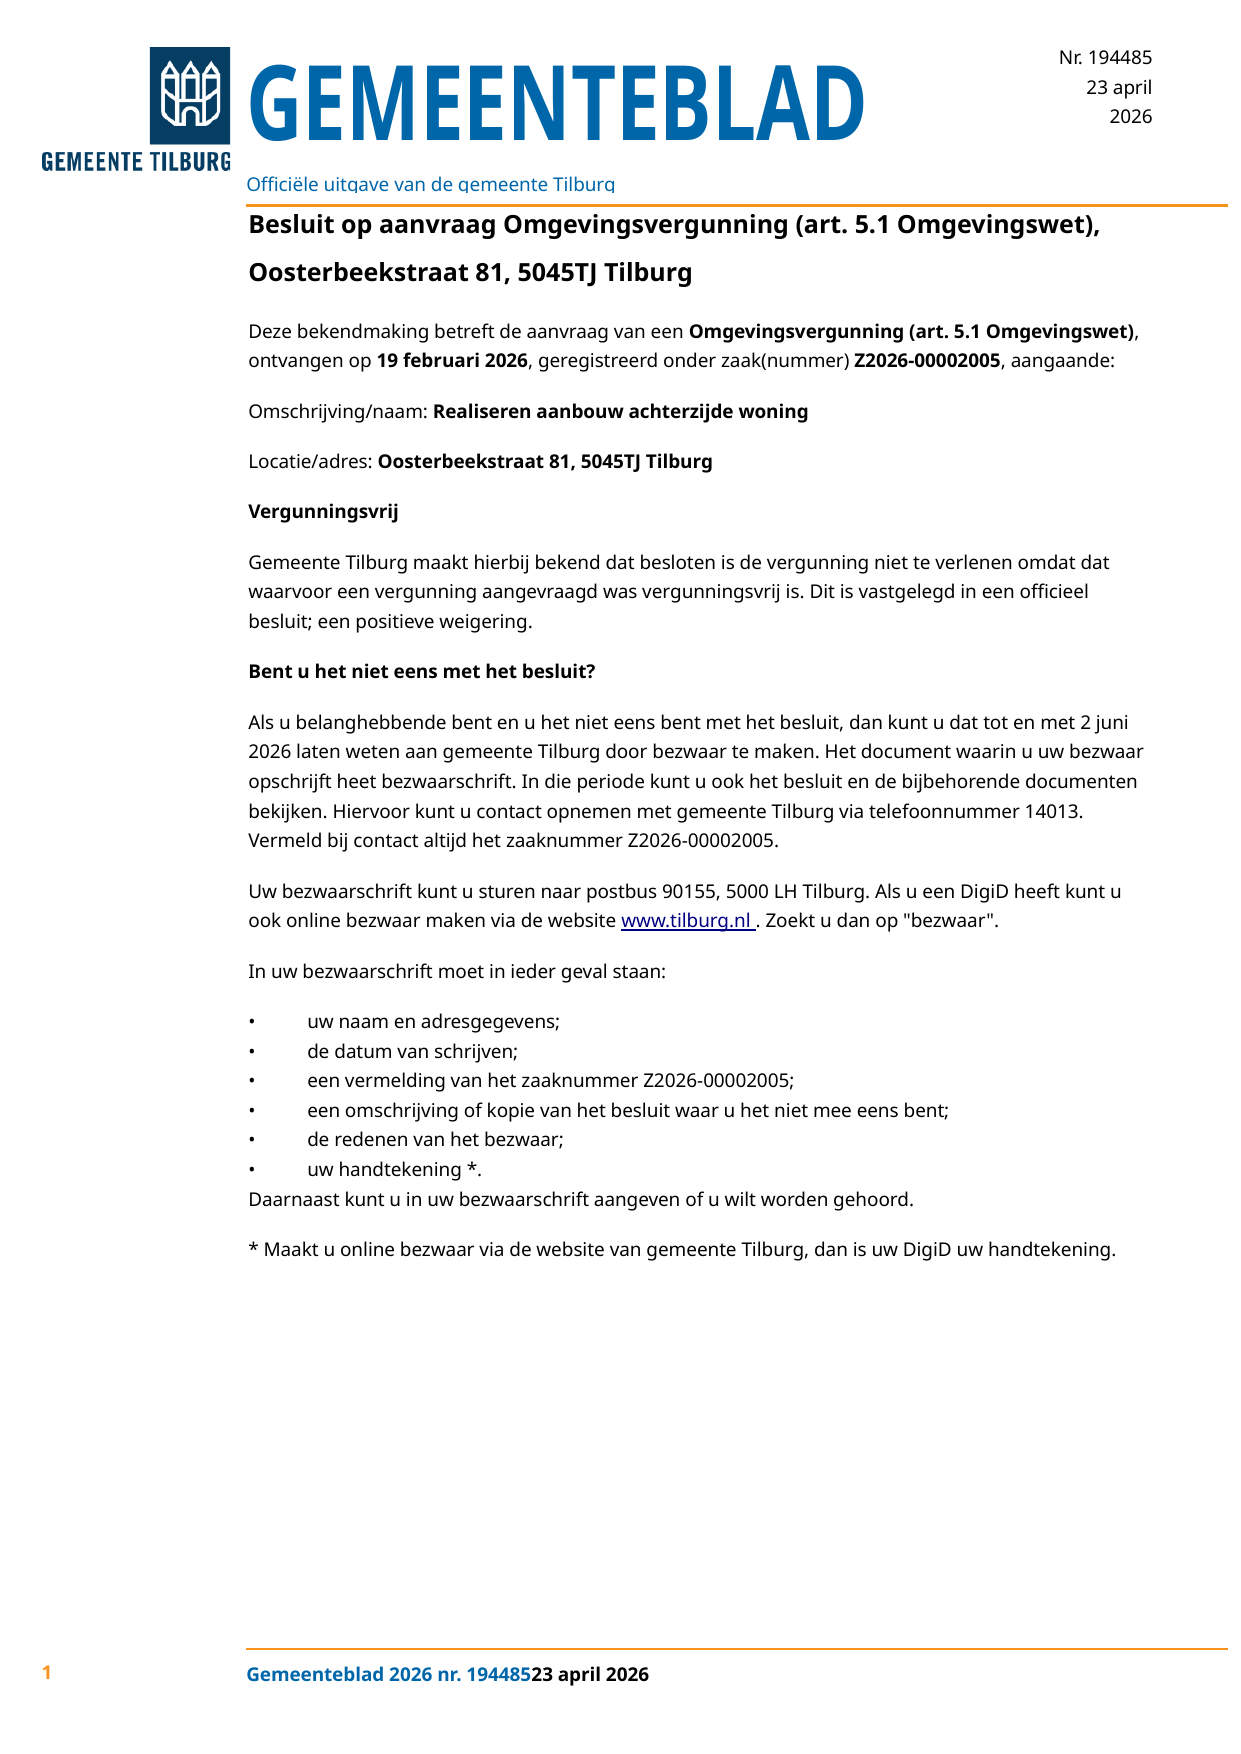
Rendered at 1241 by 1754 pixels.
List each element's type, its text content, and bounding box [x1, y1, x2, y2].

text Deze bekendmaking betreft de aanvraag van een Omgevingsvergunning (art. 5.1 Omgevingswet), ontvangen op 19 februari 2026, geregistreerd onder zaak(nummer) Z2026-00002005, aangaande: [248, 318, 1152, 373]
list uw naam en adresgegevens; [248, 1008, 1152, 1034]
list een omschrijving of kopie van het besluit waar u het niet mee eens bent; [248, 1097, 1152, 1123]
text * Maakt u online bezwaar via de website van gemeente Tilburg, dan is uw DigiD uw handtekening. [248, 1236, 1152, 1262]
list uw handtekening *. [248, 1156, 1152, 1182]
list de redenen van het bezwaar; [248, 1127, 1152, 1152]
text Daarnaast kunt u in uw bezwaarschrift aangeven of u wilt worden gehoord. [248, 1186, 1152, 1212]
picture [41, 47, 231, 172]
text In uw bezwaarschrift moet in ieder geval staan: [248, 958, 1152, 984]
list een vermelding van het zaaknummer Z2026-00002005; [248, 1067, 1152, 1093]
text Als u belanghebbende bent en u het niet eens bent met het besluit, dan kunt u dat tot en met 2 juni 2026 laten weten aan gemeente Tilburg door bezwaar te maken. Het document waarin u uw bezwaar opschrijft heet bezwaarschrift. In die periode kunt u ook het besluit en de bijbehorende documenten bekijken. Hiervoor kunt u contact opnemen met gemeente Tilburg via telefoonnummer 14013. Vermeld bij contact altijd het zaaknummer Z2026-00002005. [248, 709, 1152, 853]
list de datum van schrijven; [248, 1038, 1152, 1064]
text Omschrijving/naam: Realiseren aanbouw achterzijde woning [248, 398, 1152, 424]
text Gemeente Tilburg maakt hierbij bekend dat besloten is de vergunning niet te verlenen omdat dat waarvoor een vergunning aangevraagd was vergunningsvrij is. Dit is vastgelegd in een officieel besluit; een positieve weigering. [248, 549, 1152, 634]
text Besluit op aanvraag Omgevingsvergunning (art. 5.1 Omgevingswet), Oosterbeekstraat 81, 5045TJ Tilburg [248, 207, 1152, 288]
text Bent u het niet eens met het besluit? [248, 659, 1152, 684]
text Vergunningsvrij [248, 499, 1152, 524]
text Locatie/adres: Oosterbeekstraat 81, 5045TJ Tilburg [248, 448, 1152, 474]
text Uw bezwaarschrift kunt u sturen naar postbus 90155, 5000 LH Tilburg. Als u een DigiD heeft kunt u ook online bezwaar maken via de website www.tilburg.nl . Zoekt u dan op "bezwaar". [248, 878, 1152, 933]
